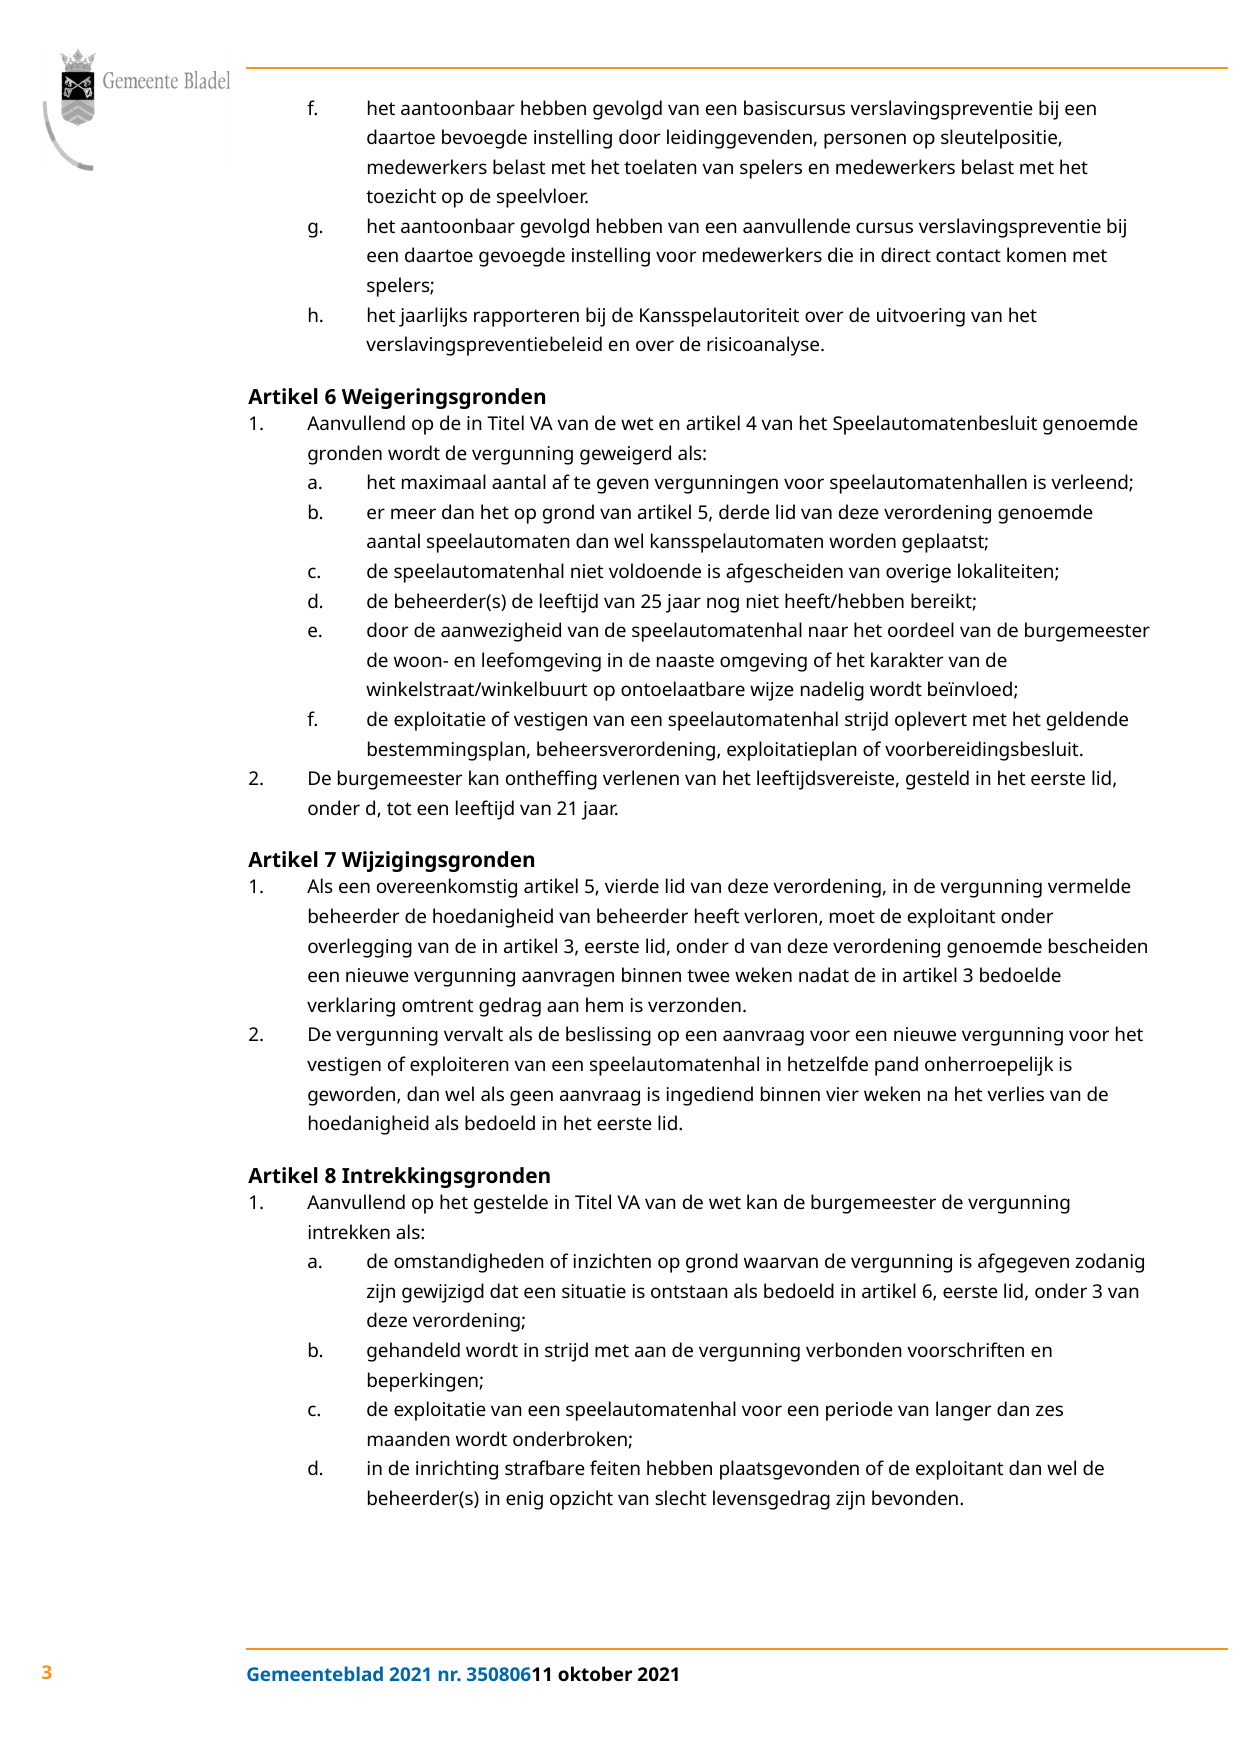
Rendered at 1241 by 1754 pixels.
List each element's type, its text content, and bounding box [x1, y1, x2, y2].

text Artikel 7 Wijzigingsgronden [248, 845, 1152, 874]
list de beheerder(s) de leeftijd van 25 jaar nog niet heeft/hebben bereikt; [307, 588, 1152, 613]
list de exploitatie of vestigen van een speelautomatenhal strijd oplevert met het geldende bestemmingsplan, beheersverordening, exploitatieplan of voorbereidingsbesluit. [307, 706, 1152, 761]
list de omstandigheden of inzichten op grond waarvan de vergunning is afgegeven zodanig zijn gewijzigd dat een situatie is ontstaan als bedoeld in artikel 6, eerste lid, onder 3 van deze verordening; [307, 1248, 1152, 1333]
text Artikel 6 Weigeringsgronden [248, 382, 1152, 410]
list gehandeld wordt in strijd met aan de vergunning verbonden voorschriften en beperkingen; [307, 1337, 1152, 1392]
list Als een overeenkomstig artikel 5, vierde lid van deze verordening, in de vergunning vermelde beheerder de hoedanigheid van beheerder heeft verloren, moet de exploitant onder overlegging van de in artikel 3, eerste lid, onder d van deze verordening genoemde bescheiden een nieuwe vergunning aanvragen binnen twee weken nadat de in artikel 3 bedoelde verklaring omtrent gedrag aan hem is verzonden. [248, 874, 1152, 1018]
list het aantoonbaar hebben gevolgd van een basiscursus verslavingspreventie bij een daartoe bevoegde instelling door leidinggevenden, personen op sleutelpositie, medewerkers belast met het toelaten van spelers en medewerkers belast met het toezicht op de speelvloer. [307, 95, 1152, 209]
list het aantoonbaar gevolgd hebben van een aanvullende cursus verslavingspreventie bij een daartoe gevoegde instelling voor medewerkers die in direct contact komen met spelers; [307, 213, 1152, 298]
list door de aanwezigheid van de speelautomatenhal naar het oordeel van de burgemeester de woon- en leefomgeving in de naaste omgeving of het karakter van de winkelstraat/winkelbuurt op ontoelaatbare wijze nadelig wordt beïnvloed; [307, 617, 1152, 702]
list de exploitatie van een speelautomatenhal voor een periode van langer dan zes maanden wordt onderbroken; [307, 1396, 1152, 1452]
list in de inrichting strafbare feiten hebben plaatsgevonden of de exploitant dan wel de beheerder(s) in enig opzicht van slecht levensgedrag zijn bevonden. [307, 1456, 1152, 1511]
list het jaarlijks rapporteren bij de Kansspelautoriteit over de uitvoering van het verslavingspreventiebeleid en over de risicoanalyse. [307, 302, 1152, 357]
list er meer dan het op grond van artikel 5, derde lid van deze verordening genoemde aantal speelautomaten dan wel kansspelautomaten worden geplaatst; [307, 499, 1152, 554]
list De burgemeester kan ontheffing verlenen van het leeftijdsvereiste, gesteld in het eerste lid, onder d, tot een leeftijd van 21 jaar. [248, 765, 1152, 821]
list De vergunning vervalt als de beslissing op een aanvraag voor een nieuwe vergunning voor het vestigen of exploiteren van een speelautomatenhal in hetzelfde pand onherroepelijk is geworden, dan wel als geen aanvraag is ingediend binnen vier weken na het verlies van de hoedanigheid als bedoeld in het eerste lid. [248, 1022, 1152, 1136]
picture [41, 47, 231, 172]
text Artikel 8 Intrekkingsgronden [248, 1161, 1152, 1189]
list de speelautomatenhal niet voldoende is afgescheiden van overige lokaliteiten; [307, 558, 1152, 584]
list het maximaal aantal af te geven vergunningen voor speelautomatenhallen is verleend; [307, 469, 1152, 495]
list Aanvullend op de in Titel VA van de wet en artikel 4 van het Speelautomatenbesluit genoemde gronden wordt de vergunning geweigerd als: [248, 410, 1152, 466]
list Aanvullend op het gestelde in Titel VA van de wet kan de burgemeester de vergunning intrekken als: [248, 1189, 1152, 1244]
